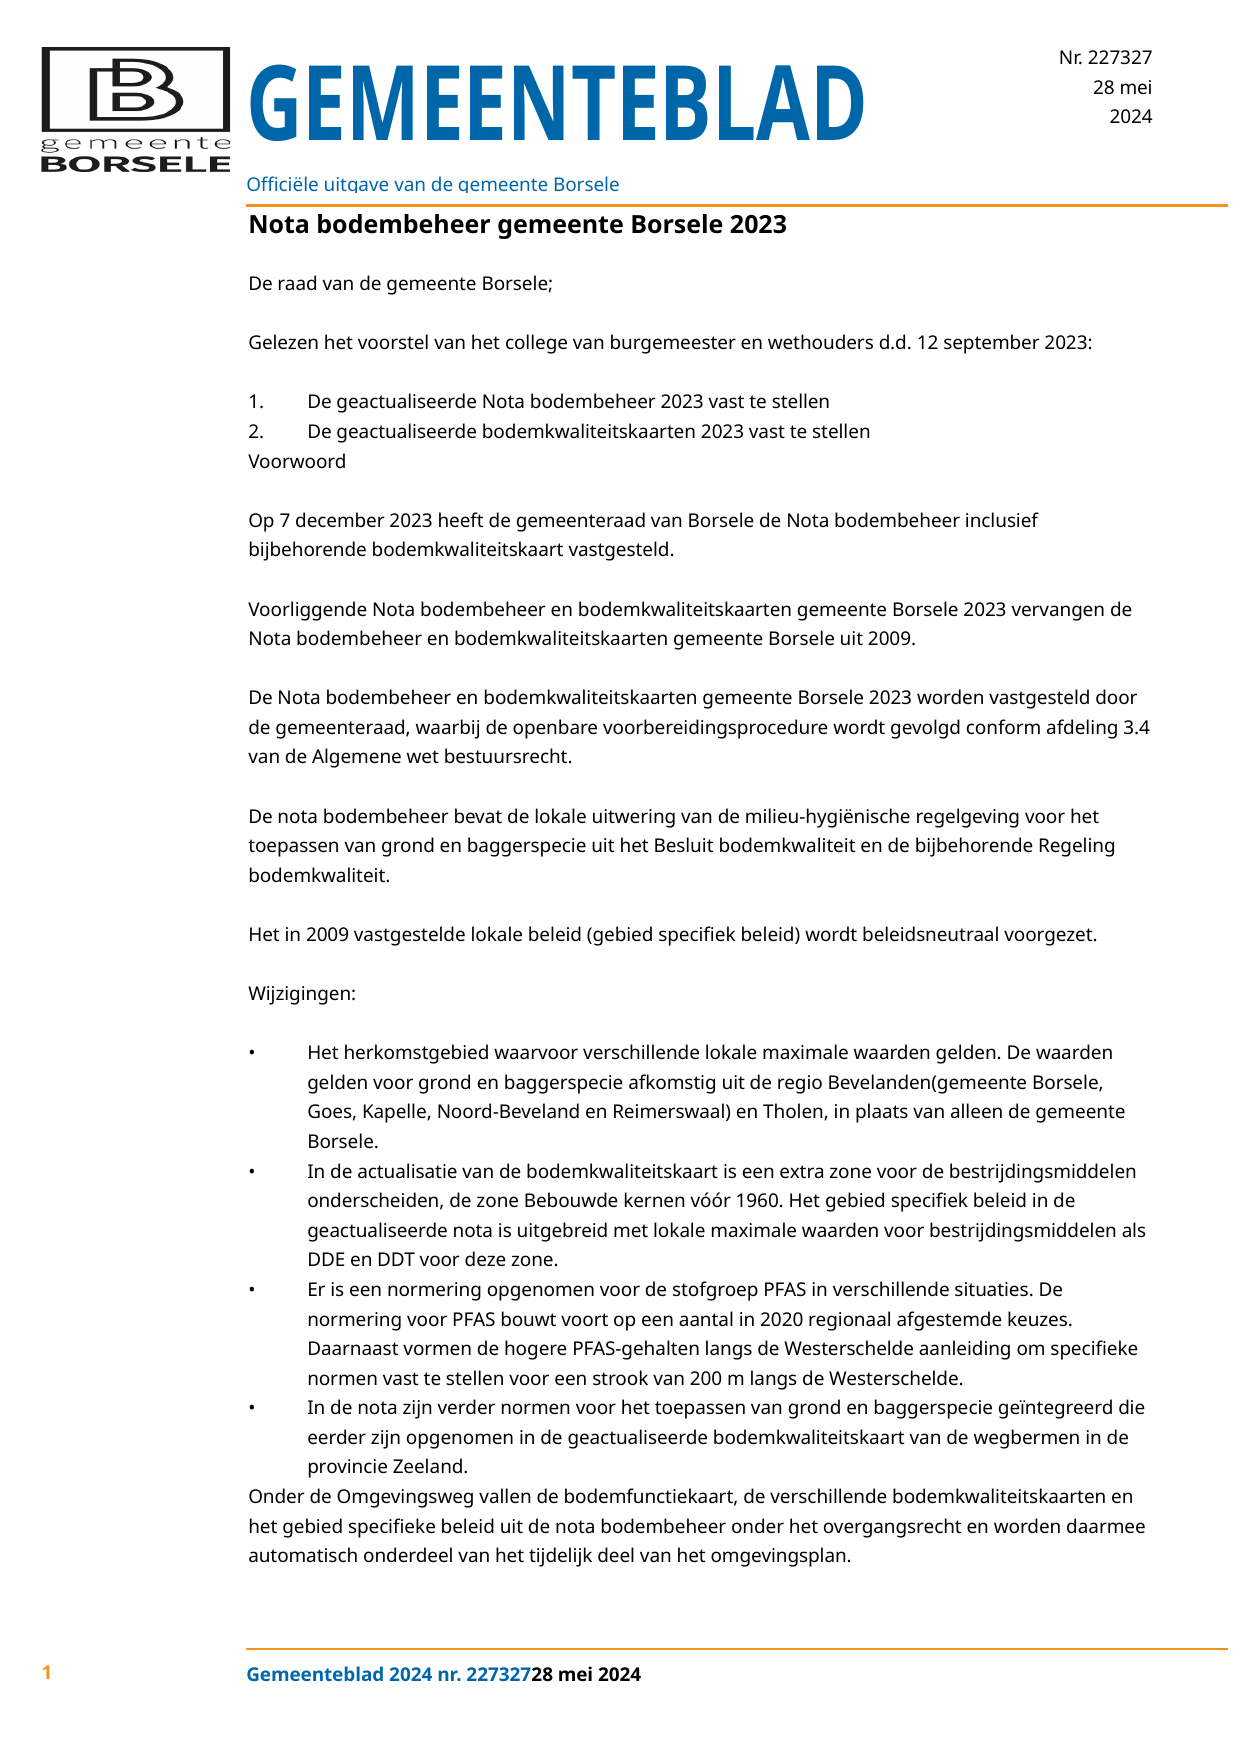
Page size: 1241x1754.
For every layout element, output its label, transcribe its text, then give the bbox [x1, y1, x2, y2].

text Op 7 december 2023 heeft de gemeenteraad van Borsele de Nota bodembeheer inclusief bijbehorende bodemkwaliteitskaart vastgesteld. [248, 507, 1152, 562]
list Het herkomstgebied waarvoor verschillende lokale maximale waarden gelden. De waarden gelden voor grond en baggerspecie afkomstig uit de regio Bevelanden(gemeente Borsele, Goes, Kapelle, Noord-Beveland en Reimerswaal) en Tholen, in plaats van alleen de gemeente Borsele. [248, 1039, 1152, 1154]
text De Nota bodembeheer en bodemkwaliteitskaarten gemeente Borsele 2023 worden vastgesteld door de gemeenteraad, waarbij de openbare voorbereidingsprocedure wordt gevolgd conform afdeling 3.4 van de Algemene wet bestuursrecht. [248, 684, 1152, 769]
text Nota bodembeheer gemeente Borsele 2023 [248, 207, 1152, 241]
text Gelezen het voorstel van het college van burgemeester en wethouders d.d. 12 september 2023: [248, 329, 1152, 355]
text Voorwoord [248, 448, 1152, 473]
text Voorliggende Nota bodembeheer en bodemkwaliteitskaarten gemeente Borsele 2023 vervangen de Nota bodembeheer en bodemkwaliteitskaarten gemeente Borsele uit 2009. [248, 596, 1152, 651]
list De geactualiseerde bodemkwaliteitskaarten 2023 vast te stellen [248, 418, 1152, 444]
list De geactualiseerde Nota bodembeheer 2023 vast te stellen [248, 389, 1152, 414]
text De raad van de gemeente Borsele; [248, 270, 1152, 296]
list Er is een normering opgenomen voor de stofgroep PFAS in verschillende situaties. De normering voor PFAS bouwt voort op een aantal in 2020 regionaal afgestemde keuzes. Daarnaast vormen de hogere PFAS-gehalten langs de Westerschelde aanleiding om specifieke normen vast te stellen voor een strook van 200 m langs de Westerschelde. [248, 1276, 1152, 1391]
list In de actualisatie van de bodemkwaliteitskaart is een extra zone voor de bestrijdingsmiddelen onderscheiden, de zone Bebouwde kernen vóór 1960. Het gebied specifiek beleid in de geactualiseerde nota is uitgebreid met lokale maximale waarden voor bestrijdingsmiddelen als DDE en DDT voor deze zone. [248, 1158, 1152, 1272]
text De nota bodembeheer bevat de lokale uitwering van de milieu-hygiënische regelgeving voor het toepassen van grond en baggerspecie uit het Besluit bodemkwaliteit en de bijbehorende Regeling bodemkwaliteit. [248, 803, 1152, 888]
text Onder de Omgevingsweg vallen de bodemfunctiekaart, de verschillende bodemkwaliteitskaarten en het gebied specifieke beleid uit de nota bodembeheer onder het overgangsrecht en worden daarmee automatisch onderdeel van het tijdelijk deel van het omgevingsplan. [248, 1483, 1152, 1568]
picture [41, 47, 231, 172]
text Het in 2009 vastgestelde lokale beleid (gebied specifiek beleid) wordt beleidsneutraal voorgezet. [248, 921, 1152, 947]
text Wijzigingen: [248, 980, 1152, 1006]
list In de nota zijn verder normen voor het toepassen van grond en baggerspecie geïntegreerd die eerder zijn opgenomen in de geactualiseerde bodemkwaliteitskaart van de wegbermen in de provincie Zeeland. [248, 1394, 1152, 1479]
